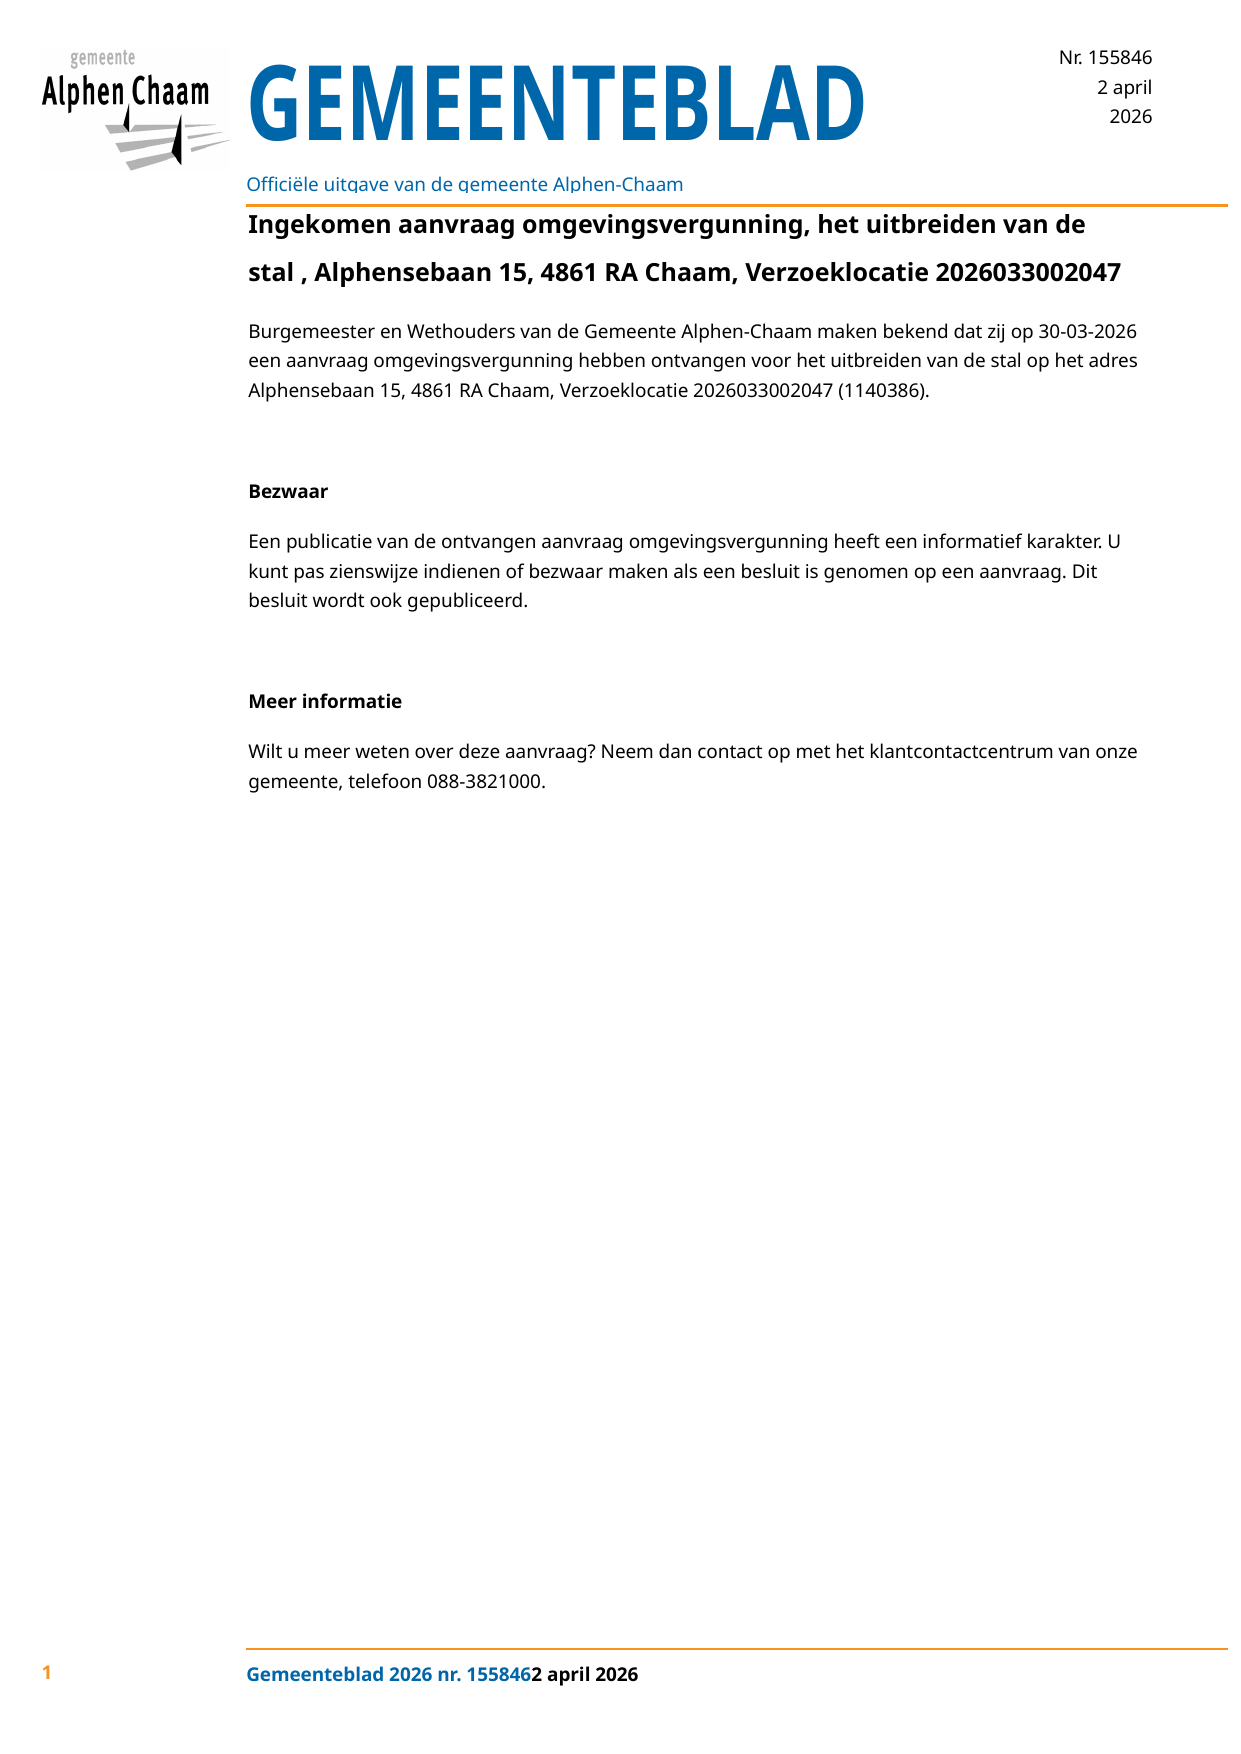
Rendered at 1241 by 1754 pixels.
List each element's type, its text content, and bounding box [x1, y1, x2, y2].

text Bezwaar [248, 478, 1152, 504]
text Ingekomen aanvraag omgevingsvergunning, het uitbreiden van de stal , Alphensebaan 15, 4861 RA Chaam, Verzoeklocatie 2026033002047 [248, 207, 1152, 288]
text Meer informatie [248, 688, 1152, 714]
text Burgemeester en Wethouders van de Gemeente Alphen-Chaam maken bekend dat zij op 30-03-2026 een aanvraag omgevingsvergunning hebben ontvangen voor het uitbreiden van de stal op het adres Alphensebaan 15, 4861 RA Chaam, Verzoeklocatie 2026033002047 (1140386). [248, 318, 1152, 403]
text Wilt u meer weten over deze aanvraag? Neem dan contact op met het klantcontactcentrum van onze gemeente, telefoon 088-3821000. [248, 739, 1152, 794]
picture [41, 47, 231, 172]
text Een publicatie van de ontvangen aanvraag omgevingsvergunning heeft een informatief karakter. U kunt pas zienswijze indienen of bezwaar maken als een besluit is genomen op een aanvraag. Dit besluit wordt ook gepubliceerd. [248, 528, 1152, 613]
